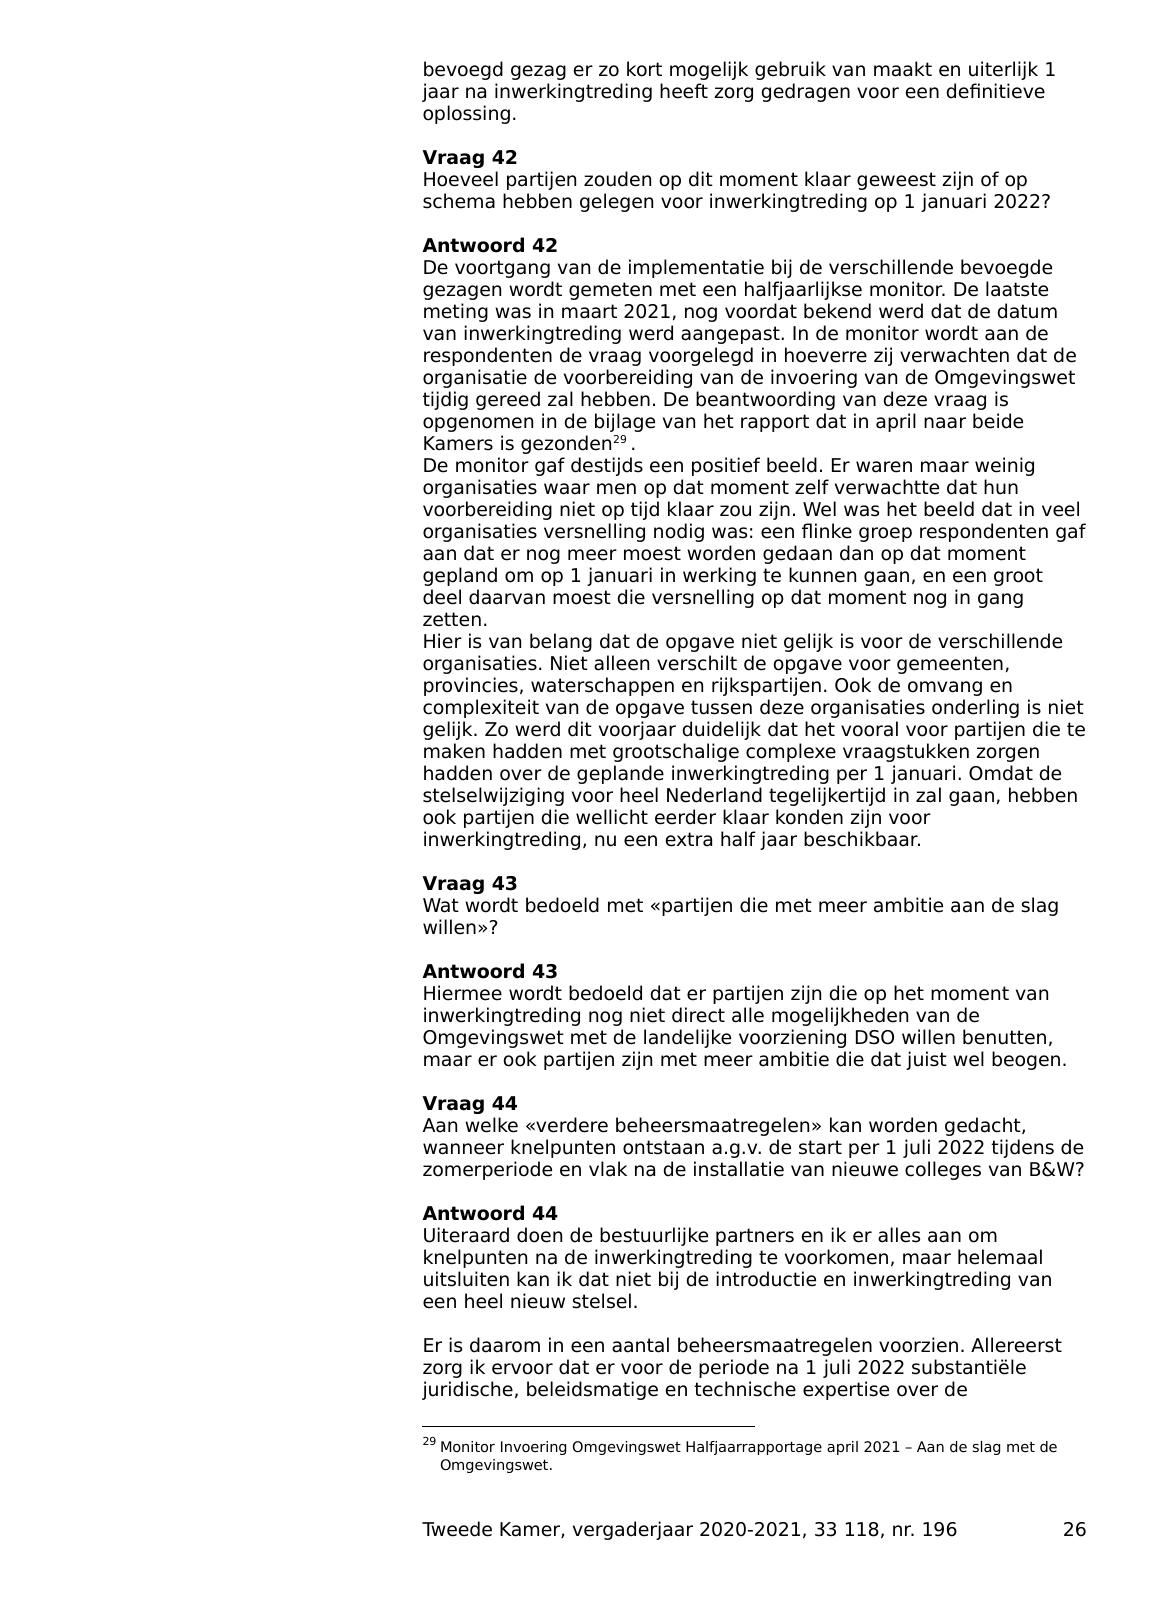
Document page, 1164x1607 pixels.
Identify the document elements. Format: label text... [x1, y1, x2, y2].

text bevoegd gezag er zo kort mogelijk gebruik van maakt en uiterlijk 1 jaar na inwerkingtreding heeft zorg gedragen voor een definitieve oplossing. [422, 59, 1087, 125]
text Vraag 42 [422, 147, 1087, 169]
text Antwoord 43 [422, 961, 1087, 983]
text Uiteraard doen de bestuurlijke partners en ik er alles aan om knelpunten na de inwerkingtreding te voorkomen, maar helemaal uitsluiten kan ik dat niet bij de introductie en inwerkingtreding van een heel nieuw stelsel. [422, 1225, 1087, 1313]
text Monitor Invoering Omgevingswet Halfjaarrapportage april 2021 – Aan de slag met de Omgevingswet. [422, 1435, 1087, 1474]
text Hier is van belang dat de opgave niet gelijk is voor de verschillende organisaties. Niet alleen verschilt de opgave voor gemeenten, provincies, waterschappen en rijkspartijen. Ook de omvang en complexiteit van de opgave tussen deze organisaties onderling is niet gelijk. Zo werd dit voorjaar duidelijk dat het vooral voor partijen die te maken hadden met grootschalige complexe vraagstukken zorgen hadden over de geplande inwerkingtreding per 1 januari. Omdat de stelselwijziging voor heel Nederland tegelijkertijd in zal gaan, hebben ook partijen die wellicht eerder klaar konden zijn voor inwerkingtreding, nu een extra half jaar beschikbaar. [422, 631, 1087, 851]
text Aan welke «verdere beheersmaatregelen» kan worden gedacht, wanneer knelpunten ontstaan a.g.v. de start per 1 juli 2022 tijdens de zomerperiode en vlak na de installatie van nieuwe colleges van B&W? [422, 1115, 1087, 1181]
text Wat wordt bedoeld met «partijen die met meer ambitie aan de slag willen»? [422, 895, 1087, 939]
text Antwoord 42 [422, 235, 1087, 257]
text De voortgang van de implementatie bij de verschillende bevoegde gezagen wordt gemeten met een halfjaarlijkse monitor. De laatste meting was in maart 2021, nog voordat bekend werd dat de datum van inwerkingtreding werd aangepast. In de monitor wordt aan de respondenten de vraag voorgelegd in hoeverre zij verwachten dat de organisatie de voorbereiding van de invoering van de Omgevingswet tijdig gereed zal hebben. De beantwoording van deze vraag is opgenomen in de bijlage van het rapport dat in april naar beide Kamers is gezonden. [422, 257, 1087, 455]
text Vraag 43 [422, 873, 1087, 895]
text Antwoord 44 [422, 1203, 1087, 1225]
text Hiermee wordt bedoeld dat er partijen zijn die op het moment van inwerkingtreding nog niet direct alle mogelijkheden van de Omgevingswet met de landelijke voorziening DSO willen benutten, maar er ook partijen zijn met meer ambitie die dat juist wel beogen. [422, 983, 1087, 1071]
text Hoeveel partijen zouden op dit moment klaar geweest zijn of op schema hebben gelegen voor inwerkingtreding op 1 januari 2022? [422, 169, 1087, 213]
text De monitor gaf destijds een positief beeld. Er waren maar weinig organisaties waar men op dat moment zelf verwachtte dat hun voorbereiding niet op tijd klaar zou zijn. Wel was het beeld dat in veel organisaties versnelling nodig was: een flinke groep respondenten gaf aan dat er nog meer moest worden gedaan dan op dat moment gepland om op 1 januari in werking te kunnen gaan, en een groot deel daarvan moest die versnelling op dat moment nog in gang zetten. [422, 455, 1087, 631]
text Er is daarom in een aantal beheersmaatregelen voorzien. Allereerst zorg ik ervoor dat er voor de periode na 1 juli 2022 substantiële juridische, beleidsmatige en technische expertise over de [422, 1335, 1087, 1401]
text Vraag 44 [422, 1093, 1087, 1115]
